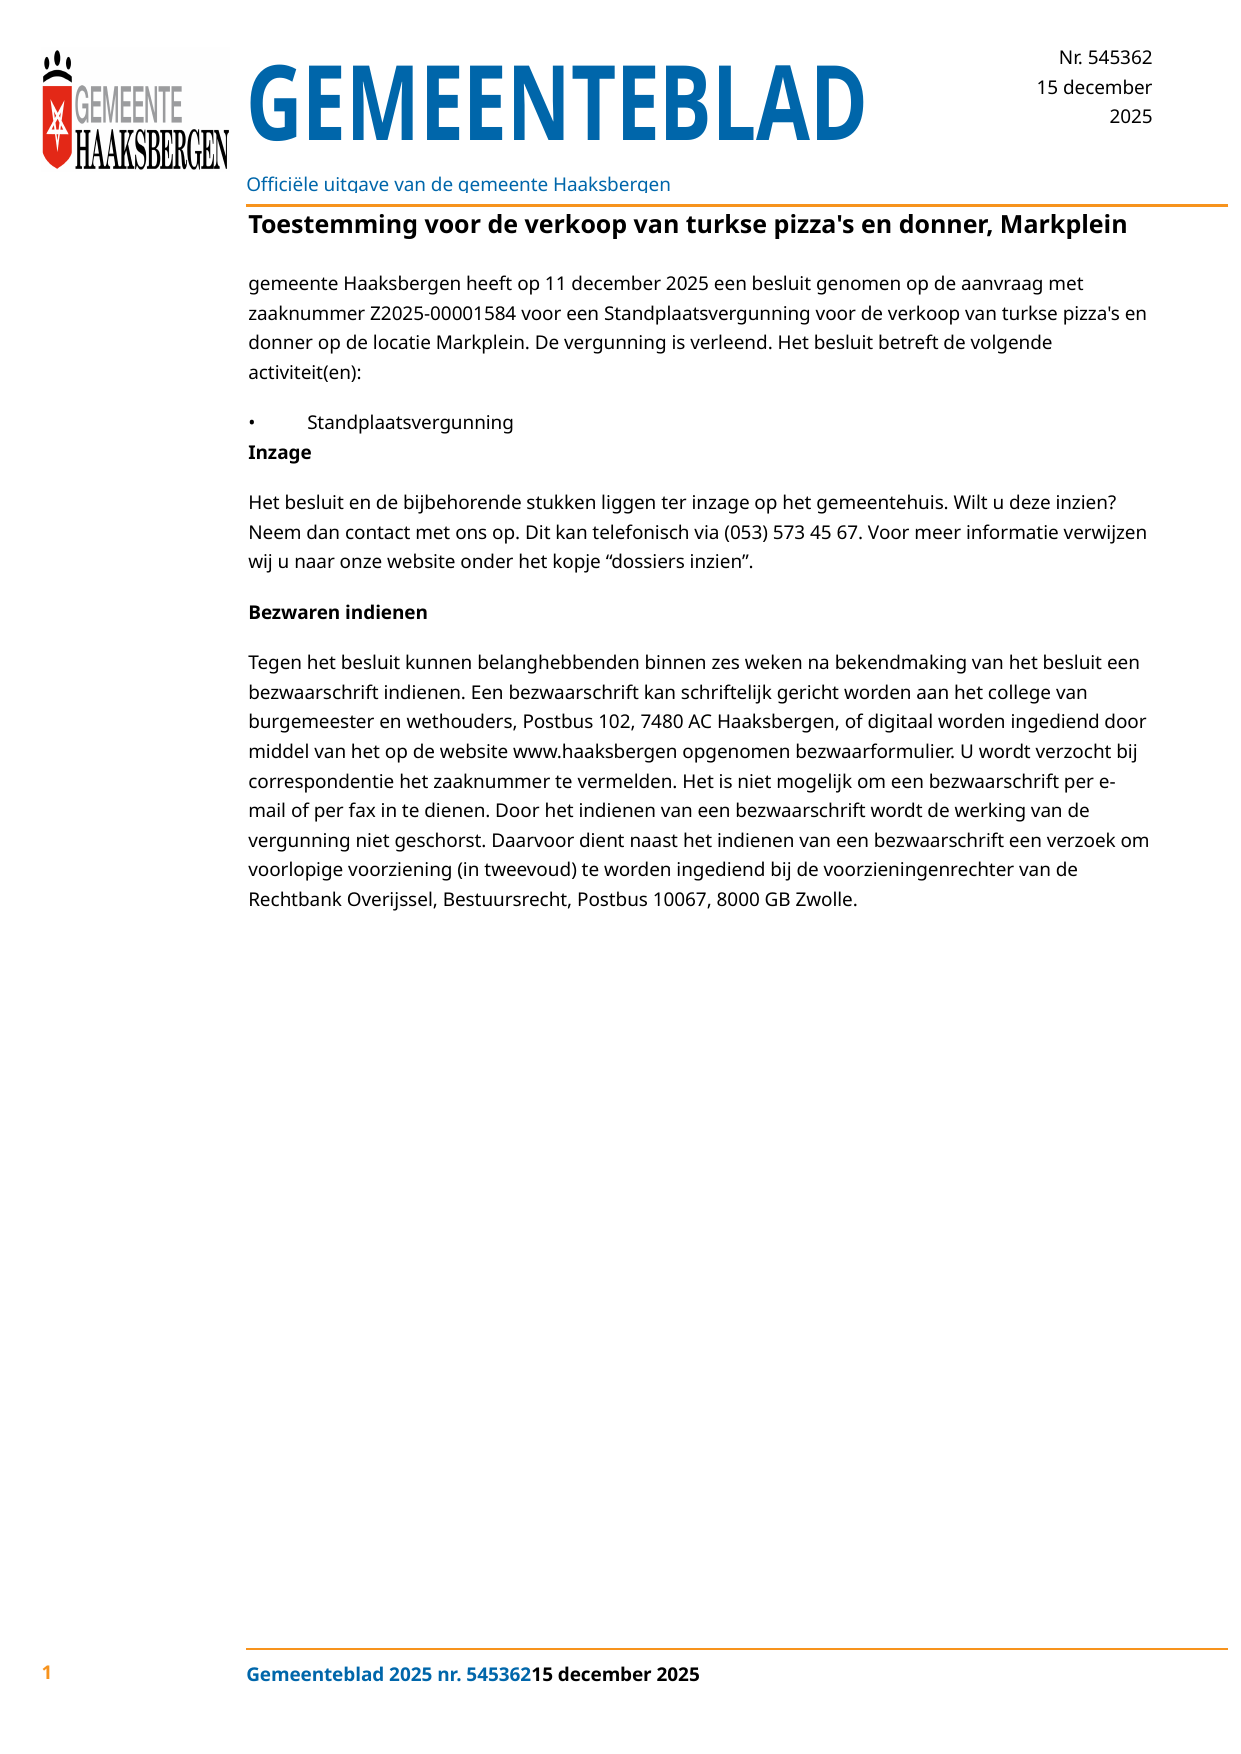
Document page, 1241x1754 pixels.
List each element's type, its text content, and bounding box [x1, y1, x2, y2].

text Toestemming voor de verkoop van turkse pizza's en donner, Markplein [248, 207, 1152, 241]
list Standplaatsvergunning [248, 409, 1152, 435]
text gemeente Haaksbergen heeft op 11 december 2025 een besluit genomen op de aanvraag met zaaknummer Z2025-00001584 voor een Standplaatsvergunning voor de verkoop van turkse pizza's en donner op de locatie Markplein. De vergunning is verleend. Het besluit betreft de volgende activiteit(en): [248, 270, 1152, 385]
text Inzage [248, 439, 1152, 465]
picture [41, 47, 231, 172]
text Het besluit en de bijbehorende stukken liggen ter inzage op het gemeentehuis. Wilt u deze inzien? Neem dan contact met ons op. Dit kan telefonisch via (053) 573 45 67. Voor meer informatie verwijzen wij u naar onze website onder het kopje “dossiers inzien”. [248, 489, 1152, 574]
text Tegen het besluit kunnen belanghebbenden binnen zes weken na bekendmaking van het besluit een bezwaarschrift indienen. Een bezwaarschrift kan schriftelijk gericht worden aan het college van burgemeester en wethouders, Postbus 102, 7480 AC Haaksbergen, of digitaal worden ingediend door middel van het op de website www.haaksbergen opgenomen bezwaarformulier. U wordt verzocht bij correspondentie het zaaknummer te vermelden. Het is niet mogelijk om een bezwaarschrift per e-mail of per fax in te dienen. Door het indienen van een bezwaarschrift wordt de werking van de vergunning niet geschorst. Daarvoor dient naast het indienen van een bezwaarschrift een verzoek om voorlopige voorziening (in tweevoud) te worden ingediend bij de voorzieningenrechter van de Rechtbank Overijssel, Bestuursrecht, Postbus 10067, 8000 GB Zwolle. [248, 649, 1152, 912]
text Bezwaren indienen [248, 599, 1152, 625]
